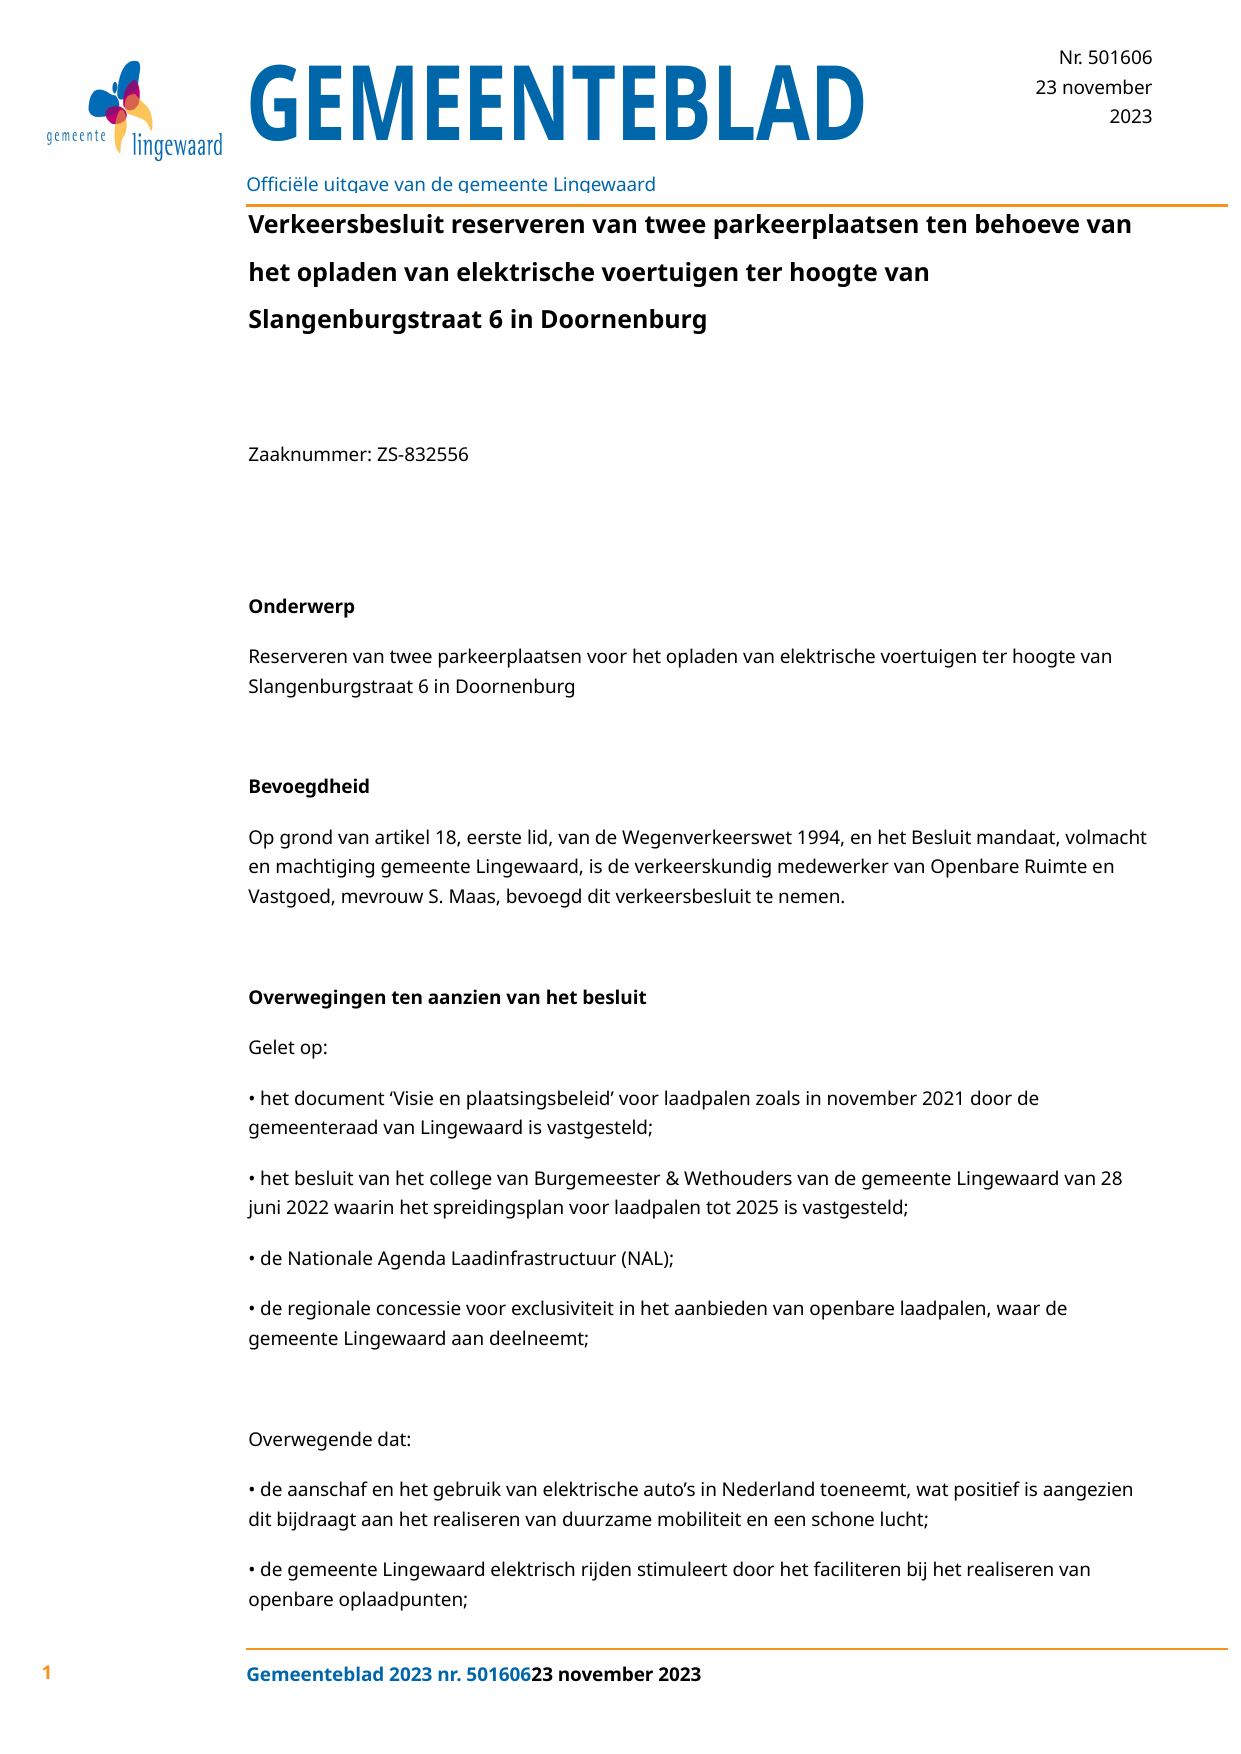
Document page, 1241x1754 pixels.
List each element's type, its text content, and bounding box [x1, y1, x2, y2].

text Zaaknummer: ZS-832556 [248, 442, 1152, 467]
text • de gemeente Lingewaard elektrisch rijden stimuleert door het faciliteren bij het realiseren van openbare oplaadpunten; [248, 1556, 1152, 1612]
text • de regionale concessie voor exclusiviteit in het aanbieden van openbare laadpalen, waar de gemeente Lingewaard aan deelneemt; [248, 1295, 1152, 1351]
text • het document ‘Visie en plaatsingsbeleid’ voor laadpalen zoals in november 2021 door de gemeenteraad van Lingewaard is vastgesteld; [248, 1085, 1152, 1140]
text • het besluit van het college van Burgemeester & Wethouders van de gemeente Lingewaard van 28 juni 2022 waarin het spreidingsplan voor laadpalen tot 2025 is vastgesteld; [248, 1165, 1152, 1220]
text Bevoegdheid [248, 774, 1152, 799]
text Reserveren van twee parkeerplaatsen voor het opladen van elektrische voertuigen ter hoogte van Slangenburgstraat 6 in Doornenburg [248, 643, 1152, 699]
picture [41, 47, 231, 172]
text Overwegende dat: [248, 1426, 1152, 1452]
text Gelet op: [248, 1034, 1152, 1060]
text Onderwerp [248, 593, 1152, 619]
text Op grond van artikel 18, eerste lid, van de Wegenverkeerswet 1994, en het Besluit mandaat, volmacht en machtiging gemeente Lingewaard, is de verkeerskundig medewerker van Openbare Ruimte en Vastgoed, mevrouw S. Maas, bevoegd dit verkeersbesluit te nemen. [248, 824, 1152, 909]
text • de Nationale Agenda Laadinfrastructuur (NAL); [248, 1245, 1152, 1271]
text Verkeersbesluit reserveren van twee parkeerplaatsen ten behoeve van het opladen van elektrische voertuigen ter hoogte van Slangenburgstraat 6 in Doornenburg [248, 207, 1152, 336]
text • de aanschaf en het gebruik van elektrische auto’s in Nederland toeneemt, wat positief is aangezien dit bijdraagt aan het realiseren van duurzame mobiliteit en een schone lucht; [248, 1476, 1152, 1532]
text Overwegingen ten aanzien van het besluit [248, 984, 1152, 1010]
